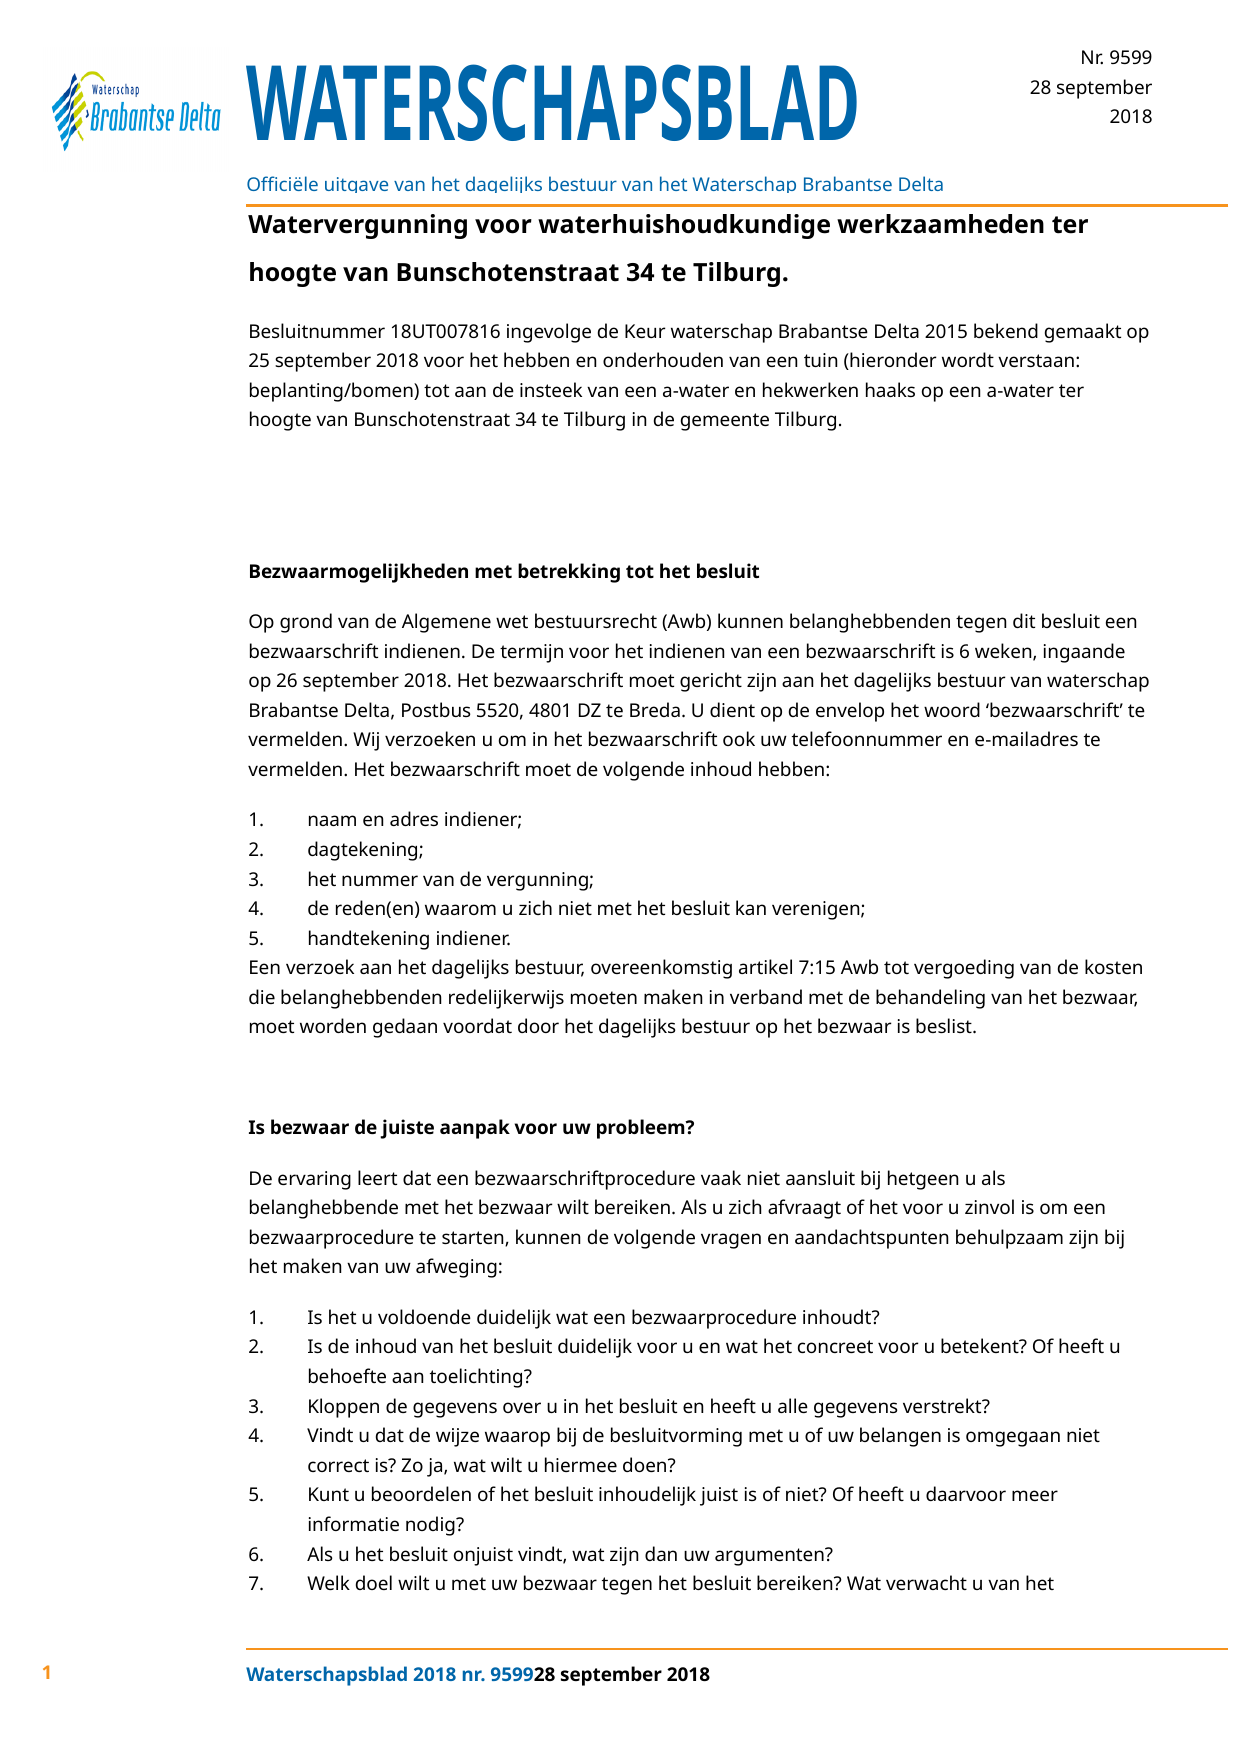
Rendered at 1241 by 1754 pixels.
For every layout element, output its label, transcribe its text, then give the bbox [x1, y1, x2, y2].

list Als u het besluit onjuist vindt, wat zijn dan uw argumenten? [248, 1541, 1152, 1567]
list de reden(en) waarom u zich niet met het besluit kan verenigen; [248, 895, 1152, 921]
list dagtekening; [248, 836, 1152, 862]
text Een verzoek aan het dagelijks bestuur, overeenkomstig artikel 7:15 Awb tot vergoeding van de kosten die belanghebbenden redelijkerwijs moeten maken in verband met de behandeling van het bezwaar, moet worden gedaan voordat door het dagelijks bestuur op het bezwaar is beslist. [248, 954, 1152, 1039]
list het nummer van de vergunning; [248, 866, 1152, 892]
text Op grond van de Algemene wet bestuursrecht (Awb) kunnen belanghebbenden tegen dit besluit een bezwaarschrift indienen. De termijn voor het indienen van een bezwaarschrift is 6 weken, ingaande op 26 september 2018. Het bezwaarschrift moet gericht zijn aan het dagelijks bestuur van waterschap Brabantse Delta, Postbus 5520, 4801 DZ te Breda. U dient op de envelop het woord ‘bezwaarschrift’ te vermelden. Wij verzoeken u om in het bezwaarschrift ook uw telefoonnummer en e‑mailadres te vermelden. Het bezwaarschrift moet de volgende inhoud hebben: [248, 608, 1152, 782]
text Bezwaarmogelijkheden met betrekking tot het besluit [248, 558, 1152, 584]
text Is bezwaar de juiste aanpak voor uw probleem? [248, 1114, 1152, 1140]
list naam en adres indiener; [248, 807, 1152, 832]
list Kunt u beoordelen of het besluit inhoudelijk juist is of niet? Of heeft u daarvoor meer informatie nodig? [248, 1482, 1152, 1537]
text Watervergunning voor waterhuishoudkundige werkzaamheden ter hoogte van Bunschotenstraat 34 te Tilburg. [248, 207, 1152, 288]
text De ervaring leert dat een bezwaarschriftprocedure vaak niet aansluit bij hetgeen u als belanghebbende met het bezwaar wilt bereiken. Als u zich afvraagt of het voor u zinvol is om een bezwaarprocedure te starten, kunnen de volgende vragen en aandachtspunten behulpzaam zijn bij het maken van uw afweging: [248, 1165, 1152, 1279]
list Welk doel wilt u met uw bezwaar tegen het besluit bereiken? Wat verwacht u van het [248, 1570, 1152, 1596]
picture [41, 47, 231, 172]
list Kloppen de gegevens over u in het besluit en heeft u alle gegevens verstrekt? [248, 1393, 1152, 1419]
list handtekening indiener. [248, 925, 1152, 951]
list Is de inhoud van het besluit duidelijk voor u en wat het concreet voor u betekent? Of heeft u behoefte aan toelichting? [248, 1334, 1152, 1389]
list Is het u voldoende duidelijk wat een bezwaarprocedure inhoudt? [248, 1304, 1152, 1330]
text Besluitnummer 18UT007816 ingevolge de Keur waterschap Brabantse Delta 2015 bekend gemaakt op 25 september 2018 voor het hebben en onderhouden van een tuin (hieronder wordt verstaan: beplanting/bomen) tot aan de insteek van een a-water en hekwerken haaks op een a-water ter hoogte van Bunschotenstraat 34 te Tilburg in de gemeente Tilburg. [248, 318, 1152, 432]
list Vindt u dat de wijze waarop bij de besluitvorming met u of uw belangen is omgegaan niet correct is? Zo ja, wat wilt u hiermee doen? [248, 1422, 1152, 1478]
